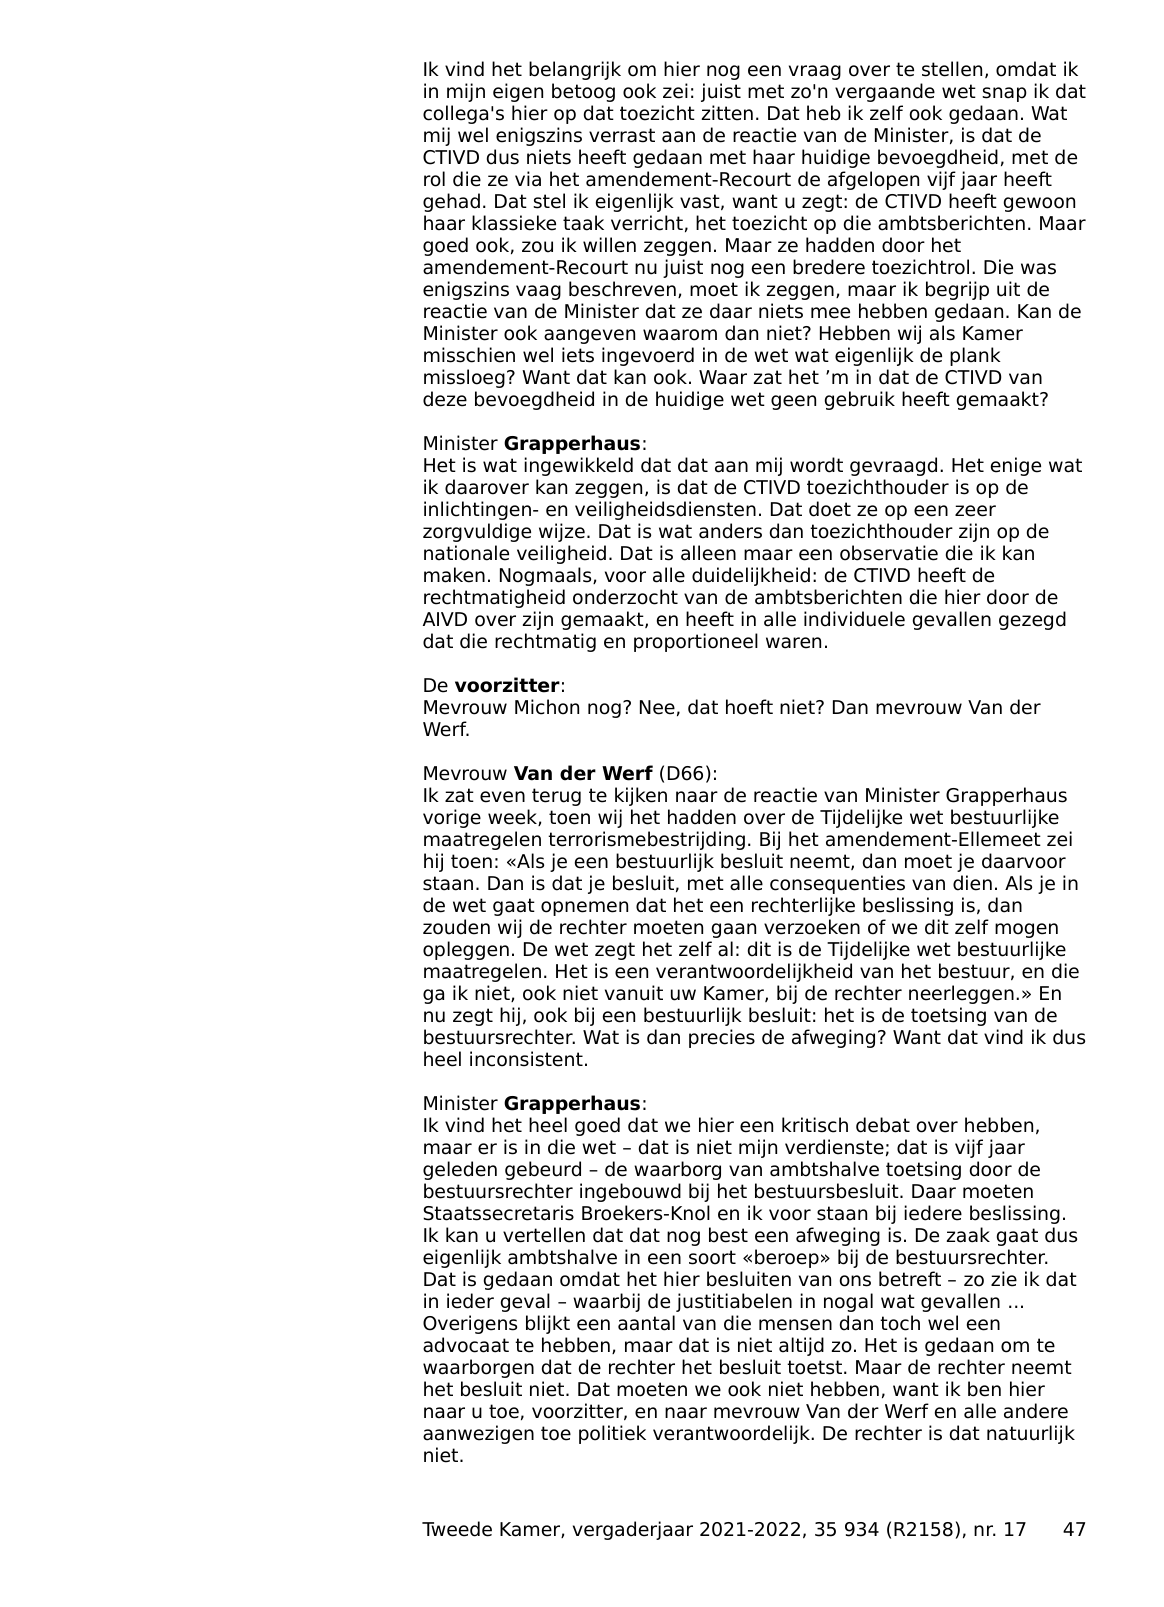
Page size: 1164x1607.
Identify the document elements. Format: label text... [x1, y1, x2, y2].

text Minister Grapperhaus: [422, 1093, 1087, 1115]
text Ik vind het heel goed dat we hier een kritisch debat over hebben, maar er is in die wet – dat is niet mijn verdienste; dat is vijf jaar geleden gebeurd – de waarborg van ambtshalve toetsing door de bestuursrechter ingebouwd bij het bestuursbesluit. Daar moeten Staatssecretaris Broekers-Knol en ik voor staan bij iedere beslissing. Ik kan u vertellen dat dat nog best een afweging is. De zaak gaat dus eigenlijk ambtshalve in een soort «beroep» bij de bestuursrechter. Dat is gedaan omdat het hier besluiten van ons betreft – zo zie ik dat in ieder geval – waarbij de justitiabelen in nogal wat gevallen ... Overigens blijkt een aantal van die mensen dan toch wel een advocaat te hebben, maar dat is niet altijd zo. Het is gedaan om te waarborgen dat de rechter het besluit toetst. Maar de rechter neemt het besluit niet. Dat moeten we ook niet hebben, want ik ben hier naar u toe, voorzitter, en naar mevrouw Van der Werf en alle andere aanwezigen toe politiek verantwoordelijk. De rechter is dat natuurlijk niet. [422, 1115, 1087, 1467]
text Het is wat ingewikkeld dat dat aan mij wordt gevraagd. Het enige wat ik daarover kan zeggen, is dat de CTIVD toezichthouder is op de inlichtingen- en veiligheidsdiensten. Dat doet ze op een zeer zorgvuldige wijze. Dat is wat anders dan toezichthouder zijn op de nationale veiligheid. Dat is alleen maar een observatie die ik kan maken. Nogmaals, voor alle duidelijkheid: de CTIVD heeft de rechtmatigheid onderzocht van de ambtsberichten die hier door de AIVD over zijn gemaakt, en heeft in alle individuele gevallen gezegd dat die rechtmatig en proportioneel waren. [422, 455, 1087, 653]
text Mevrouw Michon nog? Nee, dat hoeft niet? Dan mevrouw Van der Werf. [422, 697, 1087, 741]
text Ik zat even terug te kijken naar de reactie van Minister Grapperhaus vorige week, toen wij het hadden over de Tijdelijke wet bestuurlijke maatregelen terrorismebestrijding. Bij het amendement-Ellemeet zei hij toen: «Als je een bestuurlijk besluit neemt, dan moet je daarvoor staan. Dan is dat je besluit, met alle consequenties van dien. Als je in de wet gaat opnemen dat het een rechterlijke beslissing is, dan zouden wij de rechter moeten gaan verzoeken of we dit zelf mogen opleggen. De wet zegt het zelf al: dit is de Tijdelijke wet bestuurlijke maatregelen. Het is een verantwoordelijkheid van het bestuur, en die ga ik niet, ook niet vanuit uw Kamer, bij de rechter neerleggen.» En nu zegt hij, ook bij een bestuurlijk besluit: het is de toetsing van de bestuursrechter. Wat is dan precies de afweging? Want dat vind ik dus heel inconsistent. [422, 785, 1087, 1071]
text Ik vind het belangrijk om hier nog een vraag over te stellen, omdat ik in mijn eigen betoog ook zei: juist met zo'n vergaande wet snap ik dat collega's hier op dat toezicht zitten. Dat heb ik zelf ook gedaan. Wat mij wel enigszins verrast aan de reactie van de Minister, is dat de CTIVD dus niets heeft gedaan met haar huidige bevoegdheid, met de rol die ze via het amendement-Recourt de afgelopen vijf jaar heeft gehad. Dat stel ik eigenlijk vast, want u zegt: de CTIVD heeft gewoon haar klassieke taak verricht, het toezicht op die ambtsberichten. Maar goed ook, zou ik willen zeggen. Maar ze hadden door het amendement-Recourt nu juist nog een bredere toezichtrol. Die was enigszins vaag beschreven, moet ik zeggen, maar ik begrijp uit de reactie van de Minister dat ze daar niets mee hebben gedaan. Kan de Minister ook aangeven waarom dan niet? Hebben wij als Kamer misschien wel iets ingevoerd in de wet wat eigenlijk de plank missloeg? Want dat kan ook. Waar zat het ’m in dat de CTIVD van deze bevoegdheid in de huidige wet geen gebruik heeft gemaakt? [422, 59, 1087, 411]
text De voorzitter: [422, 675, 1087, 697]
text Mevrouw Van der Werf (D66): [422, 763, 1087, 785]
text Minister Grapperhaus: [422, 433, 1087, 455]
